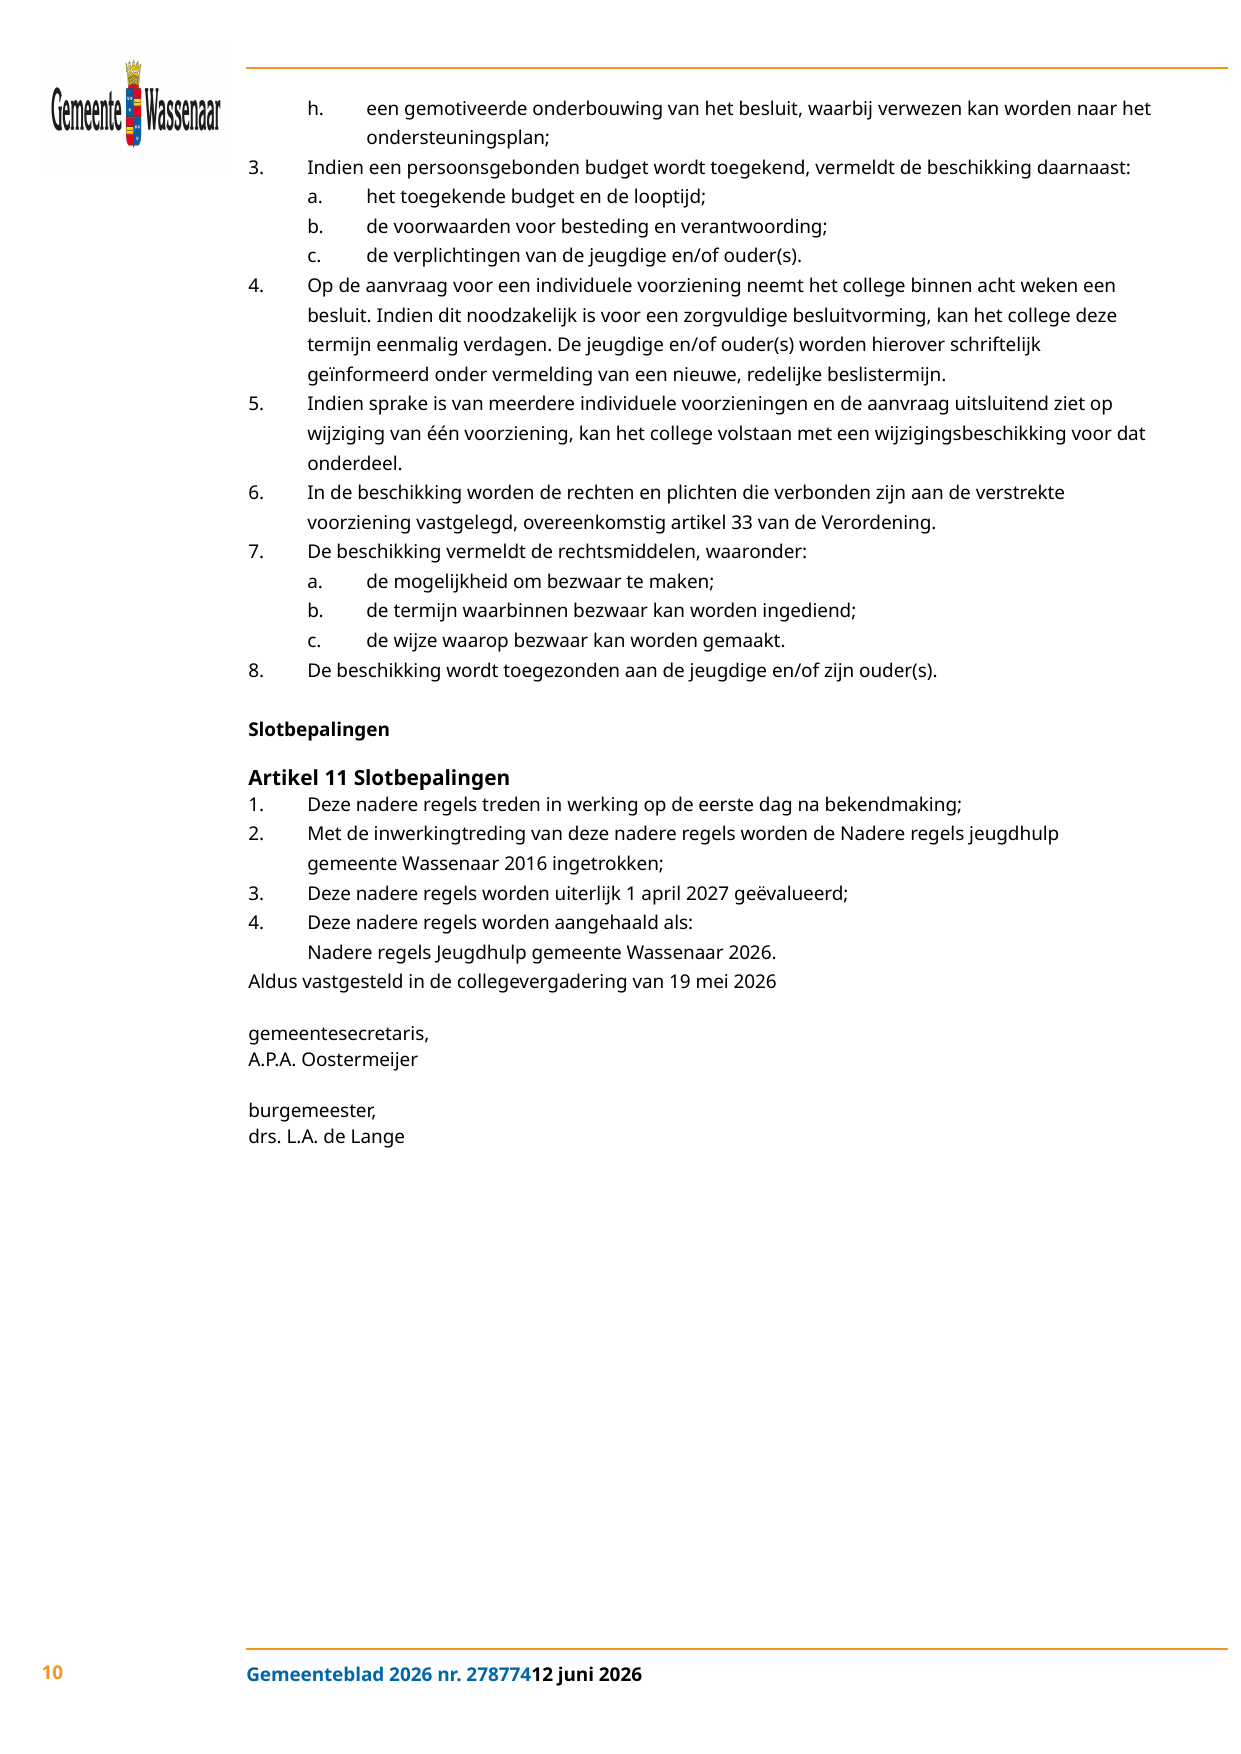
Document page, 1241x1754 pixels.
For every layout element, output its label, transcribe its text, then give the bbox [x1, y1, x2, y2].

list een gemotiveerde onderbouwing van het besluit, waarbij verwezen kan worden naar het ondersteuningsplan; [307, 95, 1152, 150]
list Nadere regels Jeugdhulp gemeente Wassenaar 2026. [248, 939, 1152, 965]
list De beschikking vermeldt de rechtsmiddelen, waaronder: [248, 538, 1152, 564]
list Op de aanvraag voor een individuele voorziening neemt het college binnen acht weken een besluit. Indien dit noodzakelijk is voor een zorgvuldige besluitvorming, kan het college deze termijn eenmalig verdagen. De jeugdige en/of ouder(s) worden hierover schriftelijk geïnformeerd onder vermelding van een nieuwe, redelijke beslistermijn. [248, 272, 1152, 387]
text Aldus vastgesteld in de collegevergadering van 19 mei 2026 [248, 968, 1152, 994]
list de wijze waarop bezwaar kan worden gemaakt. [307, 627, 1152, 653]
text drs. L.A. de Lange [248, 1123, 1152, 1149]
list Deze nadere regels treden in werking op de eerste dag na bekendmaking; [248, 791, 1152, 817]
list Indien een persoonsgebonden budget wordt toegekend, vermeldt de beschikking daarnaast: [248, 154, 1152, 180]
text burgemeester, [248, 1097, 1152, 1123]
list De beschikking wordt toegezonden aan de jeugdige en/of zijn ouder(s). [248, 657, 1152, 683]
list Met de inwerkingtreding van deze nadere regels worden de Nadere regels jeugdhulp gemeente Wassenaar 2016 ingetrokken; [248, 821, 1152, 876]
list In de beschikking worden de rechten en plichten die verbonden zijn aan de verstrekte voorziening vastgelegd, overeenkomstig artikel 33 van de Verordening. [248, 479, 1152, 535]
list de mogelijkheid om bezwaar te maken; [307, 568, 1152, 594]
list Deze nadere regels worden aangehaald als: [248, 909, 1152, 935]
list Deze nadere regels worden uiterlijk 1 april 2027 geëvalueerd; [248, 880, 1152, 906]
text gemeentesecretaris, [248, 1020, 1152, 1046]
list de voorwaarden voor besteding en verantwoording; [307, 213, 1152, 239]
picture [41, 47, 231, 172]
text Slotbepalingen [248, 716, 1152, 742]
text Artikel 11 Slotbepalingen [248, 763, 1152, 791]
list Indien sprake is van meerdere individuele voorzieningen en de aanvraag uitsluitend ziet op wijziging van één voorziening, kan het college volstaan met een wijzigingsbeschikking voor dat onderdeel. [248, 391, 1152, 476]
list de termijn waarbinnen bezwaar kan worden ingediend; [307, 598, 1152, 623]
list de verplichtingen van de jeugdige en/of ouder(s). [307, 243, 1152, 268]
list het toegekende budget en de looptijd; [307, 183, 1152, 209]
text A.P.A. Oostermeijer [248, 1046, 1152, 1071]
